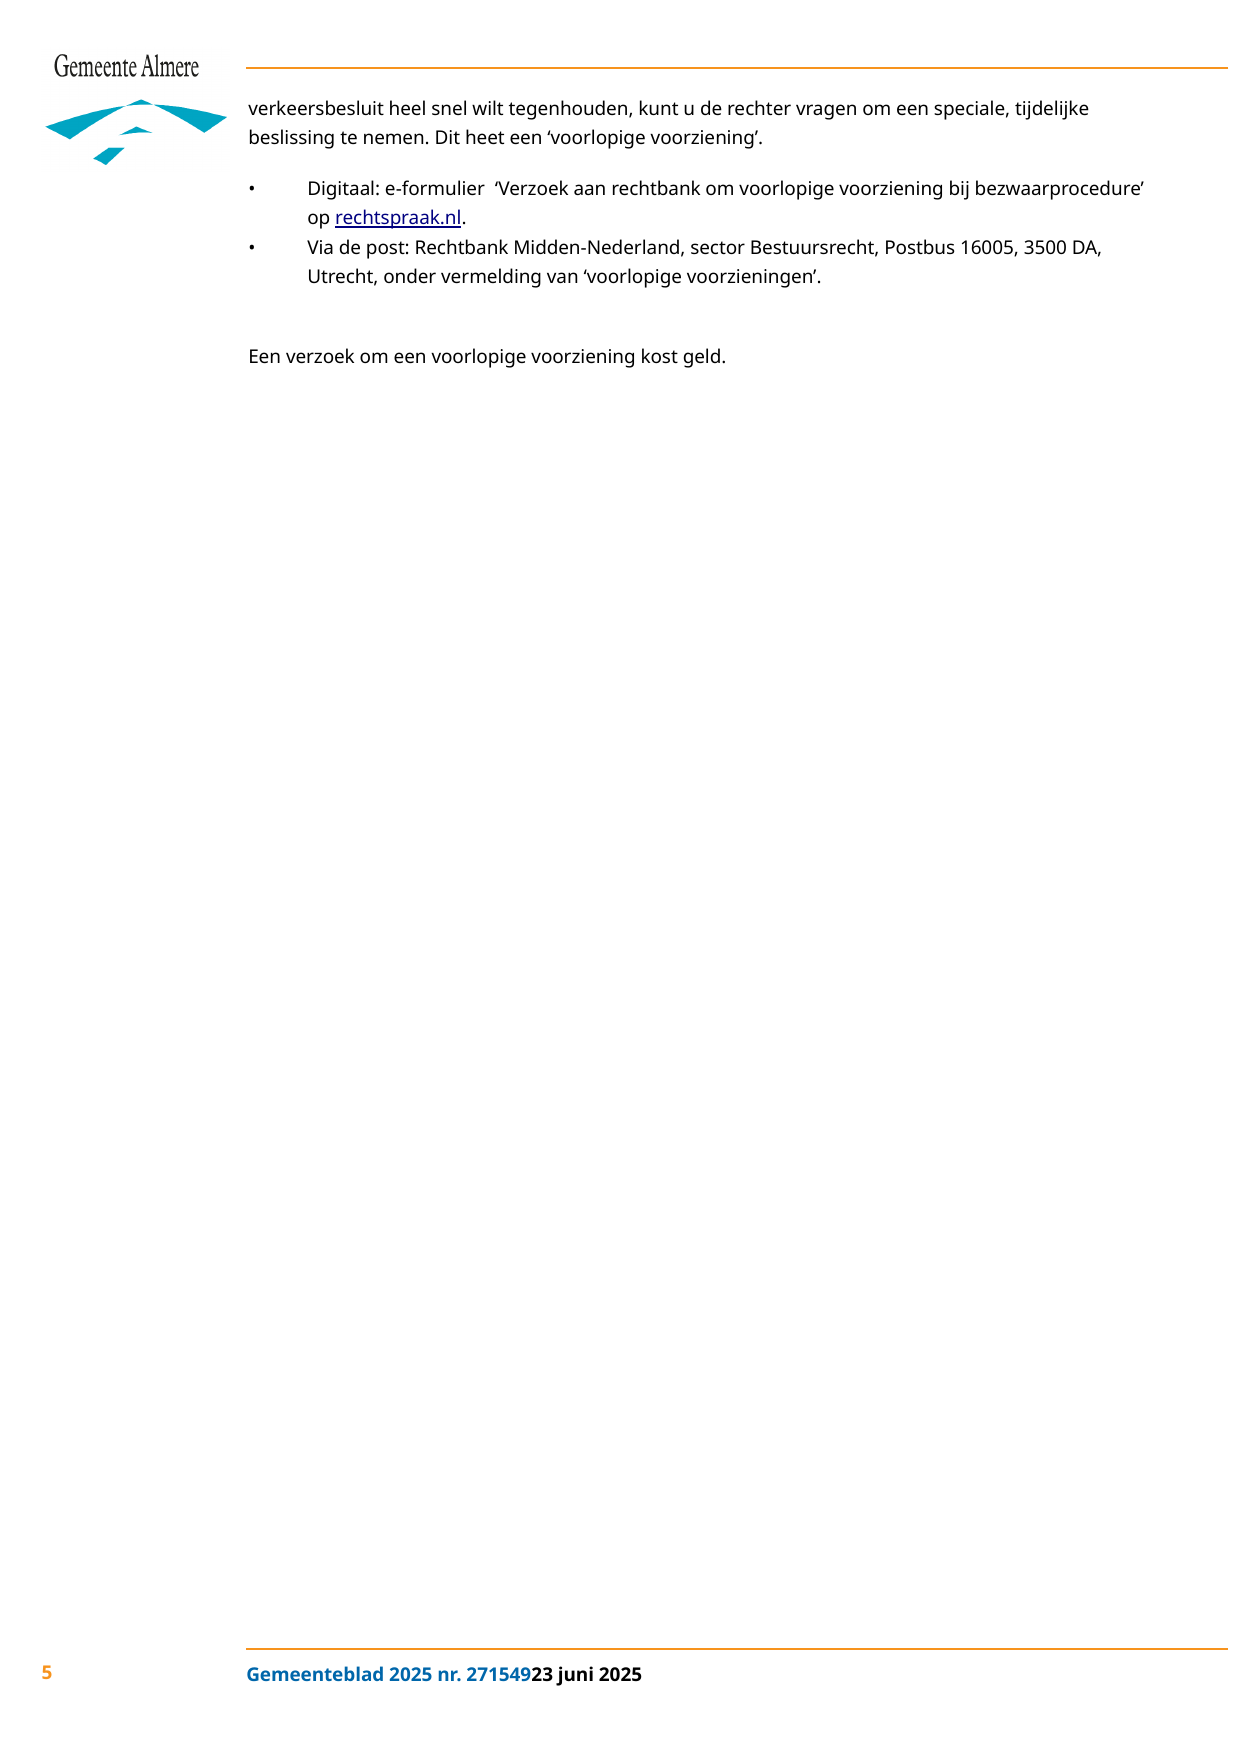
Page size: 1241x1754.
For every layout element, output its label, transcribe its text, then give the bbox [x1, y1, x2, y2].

text Een verzoek om een voorlopige voorziening kost geld. [248, 343, 1152, 369]
list Digitaal: e-formulier ‘Verzoek aan rechtbank om voorlopige voorziening bij bezwaarprocedure’ op rechtspraak.nl. [248, 175, 1152, 230]
list Via de post: Rechtbank Midden-Nederland, sector Bestuursrecht, Postbus 16005, 3500 DA, Utrecht, onder vermelding van ‘voorlopige voorzieningen’. [248, 234, 1152, 289]
text verkeersbesluit heel snel wilt tegenhouden, kunt u de rechter vragen om een speciale, tijdelijke beslissing te nemen. Dit heet een ‘voorlopige voorziening’. [248, 95, 1152, 150]
picture [41, 47, 231, 172]
